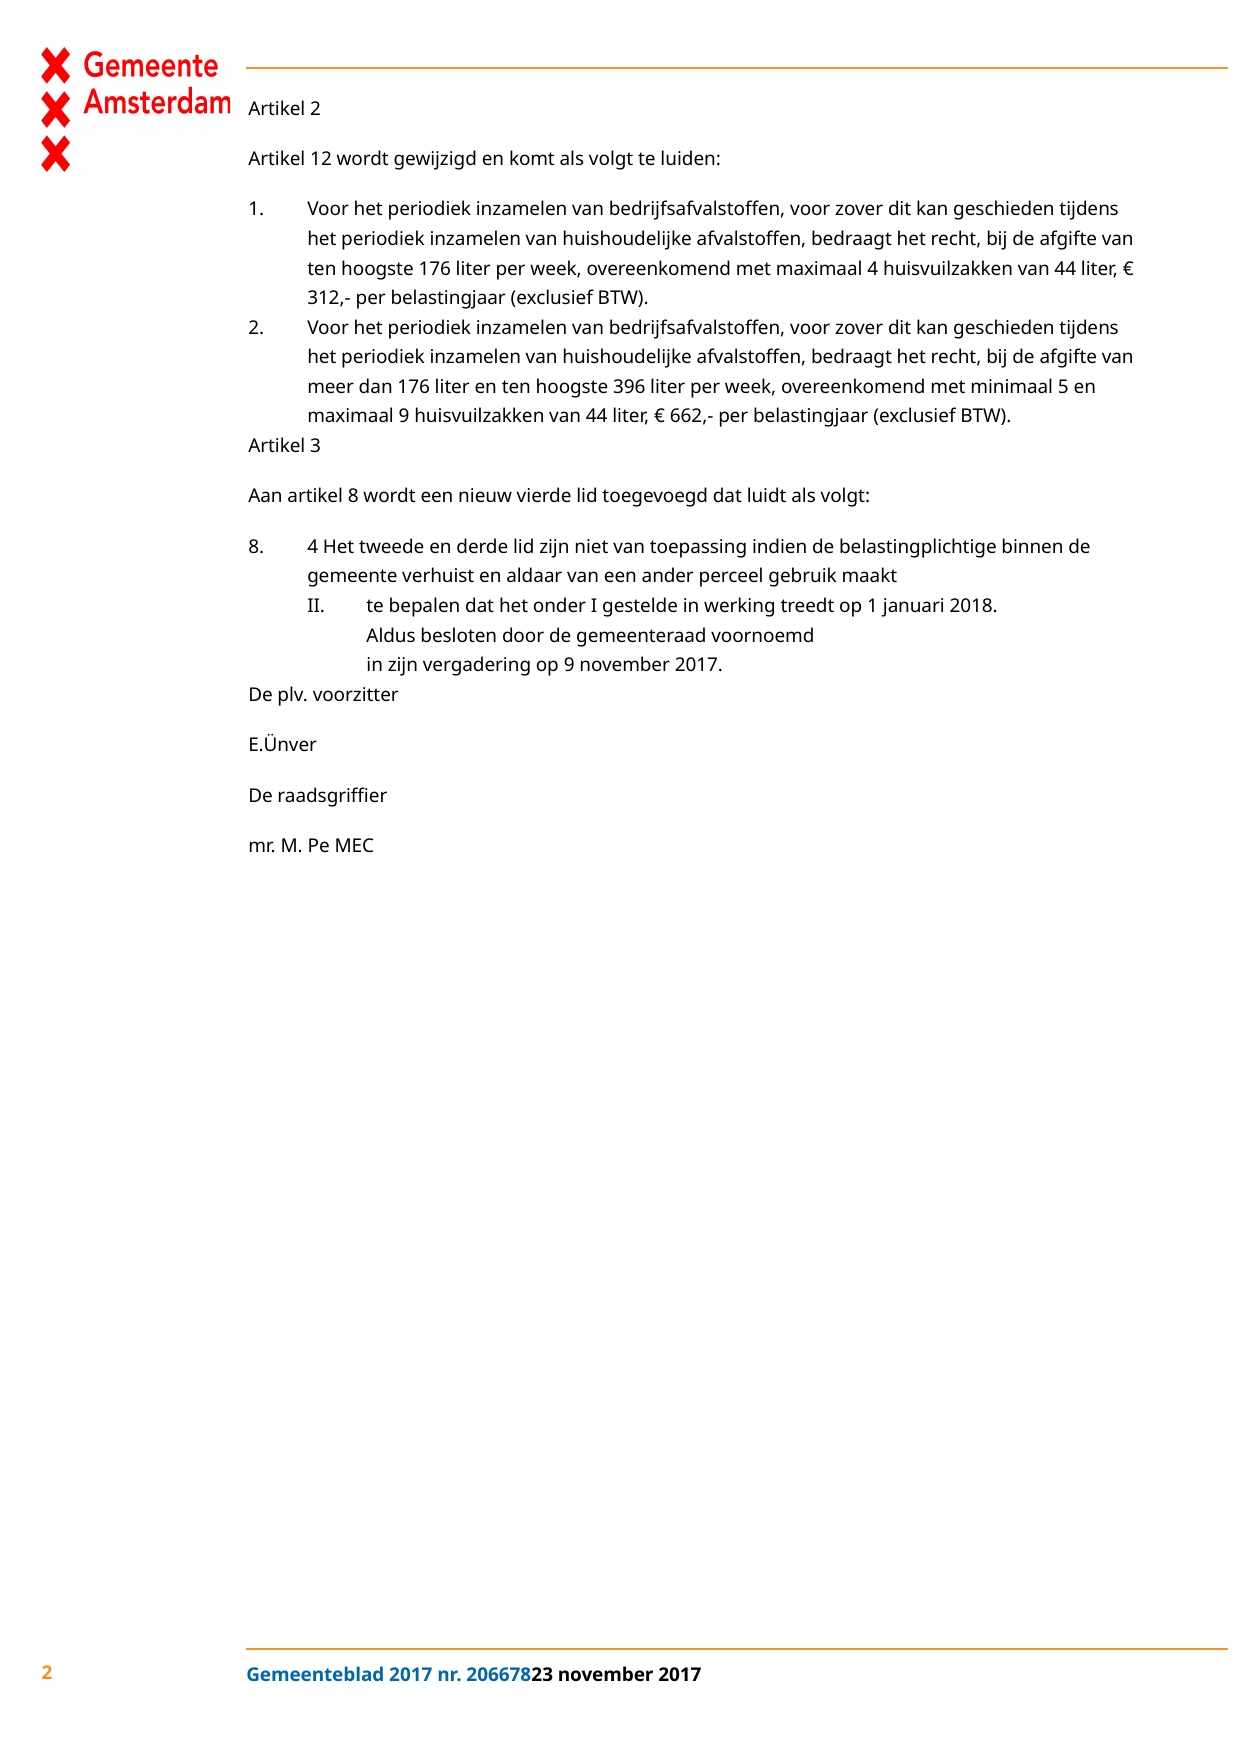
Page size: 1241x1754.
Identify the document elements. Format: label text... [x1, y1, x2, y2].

text mr. M. Pe MEC [248, 832, 1152, 858]
text Aan artikel 8 wordt een nieuw vierde lid toegevoegd dat luidt als volgt: [248, 483, 1152, 508]
list Voor het periodiek inzamelen van bedrijfsafvalstoffen, voor zover dit kan geschieden tijdens het periodiek inzamelen van huishoudelijke afvalstoffen, bedraagt het recht, bij de afgifte van ten hoogste 176 liter per week, overeenkomend met maximaal 4 huisvuilzakken van 44 liter, € 312,- per belastingjaar (exclusief BTW). [248, 196, 1152, 310]
list 4 Het tweede en derde lid zijn niet van toepassing indien de belastingplichtige binnen de gemeente verhuist en aldaar van een ander perceel gebruik maakt [248, 533, 1152, 588]
text Artikel 12 wordt gewijzigd en komt als volgt te luiden: [248, 145, 1152, 171]
text Artikel 3 [248, 432, 1152, 458]
text Artikel 2 [248, 95, 1152, 121]
text De plv. voorzitter [248, 681, 1152, 707]
picture [41, 47, 231, 172]
text De raadsgriffier [248, 782, 1152, 808]
list Voor het periodiek inzamelen van bedrijfsafvalstoffen, voor zover dit kan geschieden tijdens het periodiek inzamelen van huishoudelijke afvalstoffen, bedraagt het recht, bij de afgifte van meer dan 176 liter en ten hoogste 396 liter per week, overeenkomend met minimaal 5 en maximaal 9 huisvuilzakken van 44 liter, € 662,- per belastingjaar (exclusief BTW). [248, 314, 1152, 428]
list in zijn vergadering op 9 november 2017. [307, 651, 1152, 677]
list te bepalen dat het onder I gestelde in werking treedt op 1 januari 2018. [307, 592, 1152, 618]
text E.Ünver [248, 731, 1152, 757]
list Aldus besloten door de gemeenteraad voornoemd [307, 622, 1152, 648]
